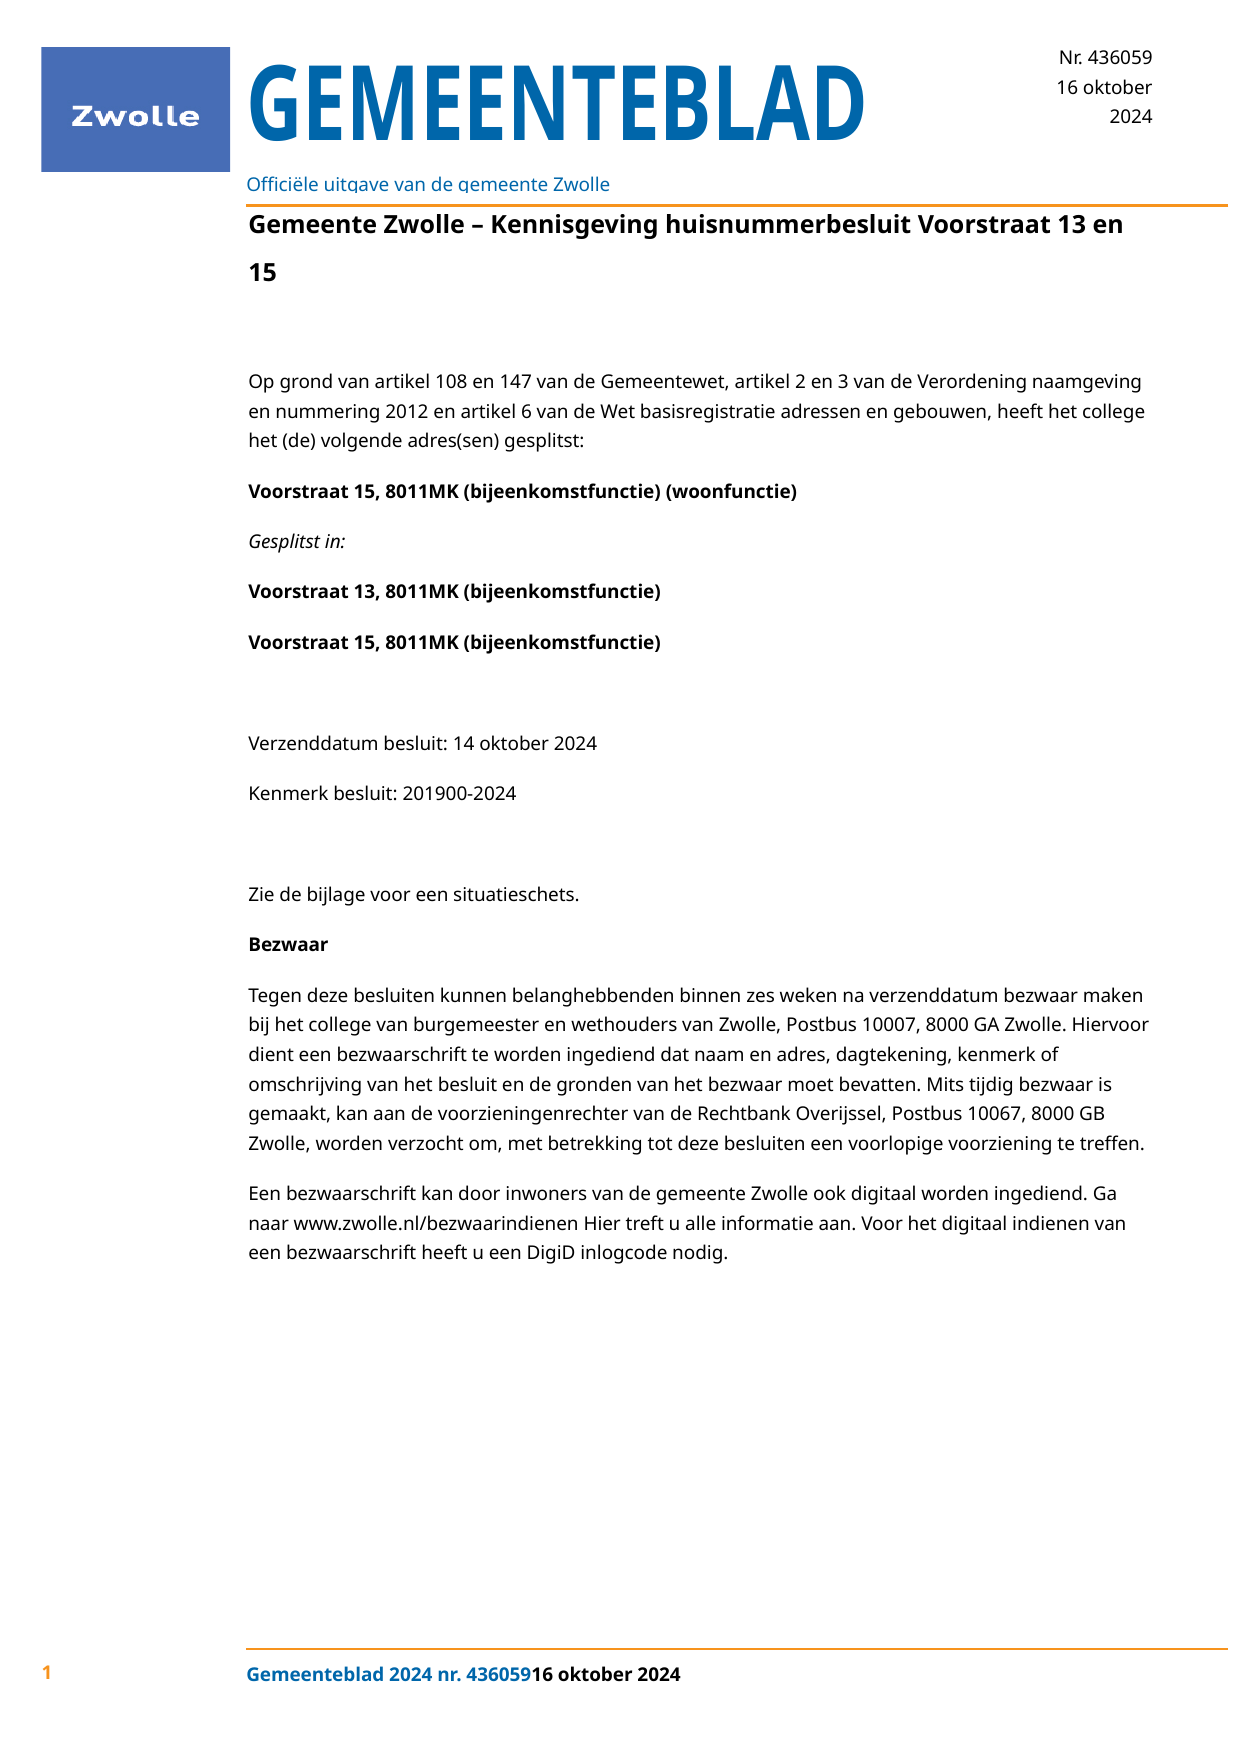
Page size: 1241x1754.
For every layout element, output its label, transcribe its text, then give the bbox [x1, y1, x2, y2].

text Gesplitst in: [248, 528, 1152, 554]
text Gemeente Zwolle – Kennisgeving huisnummerbesluit Voorstraat 13 en 15 [248, 207, 1152, 288]
picture [41, 47, 231, 172]
text Voorstraat 15, 8011MK (bijeenkomstfunctie) [248, 629, 1152, 655]
text Zie de bijlage voor een situatieschets. [248, 881, 1152, 907]
text Een bezwaarschrift kan door inwoners van de gemeente Zwolle ook digitaal worden ingediend. Ga naar www.zwolle.nl/bezwaarindienen Hier treft u alle informatie aan. Voor het digitaal indienen van een bezwaarschrift heeft u een DigiD inlogcode nodig. [248, 1180, 1152, 1265]
text Bezwaar [248, 932, 1152, 957]
text Verzenddatum besluit: 14 oktober 2024 [248, 730, 1152, 756]
text Op grond van artikel 108 en 147 van de Gemeentewet, artikel 2 en 3 van de Verordening naamgeving en nummering 2012 en artikel 6 van de Wet basisregistratie adressen en gebouwen, heeft het college het (de) volgende adres(sen) gesplitst: [248, 368, 1152, 453]
text Voorstraat 13, 8011MK (bijeenkomstfunctie) [248, 579, 1152, 604]
text Kenmerk besluit: 201900-2024 [248, 780, 1152, 806]
text Tegen deze besluiten kunnen belanghebbenden binnen zes weken na verzenddatum bezwaar maken bij het college van burgemeester en wethouders van Zwolle, Postbus 10007, 8000 GA Zwolle. Hiervoor dient een bezwaarschrift te worden ingediend dat naam en adres, dagtekening, kenmerk of omschrijving van het besluit en de gronden van het bezwaar moet bevatten. Mits tijdig bezwaar is gemaakt, kan aan de voorzieningenrechter van de Rechtbank Overijssel, Postbus 10067, 8000 GB Zwolle, worden verzocht om, met betrekking tot deze besluiten een voorlopige voorziening te treffen. [248, 982, 1152, 1156]
text Voorstraat 15, 8011MK (bijeenkomstfunctie) (woonfunctie) [248, 478, 1152, 504]
